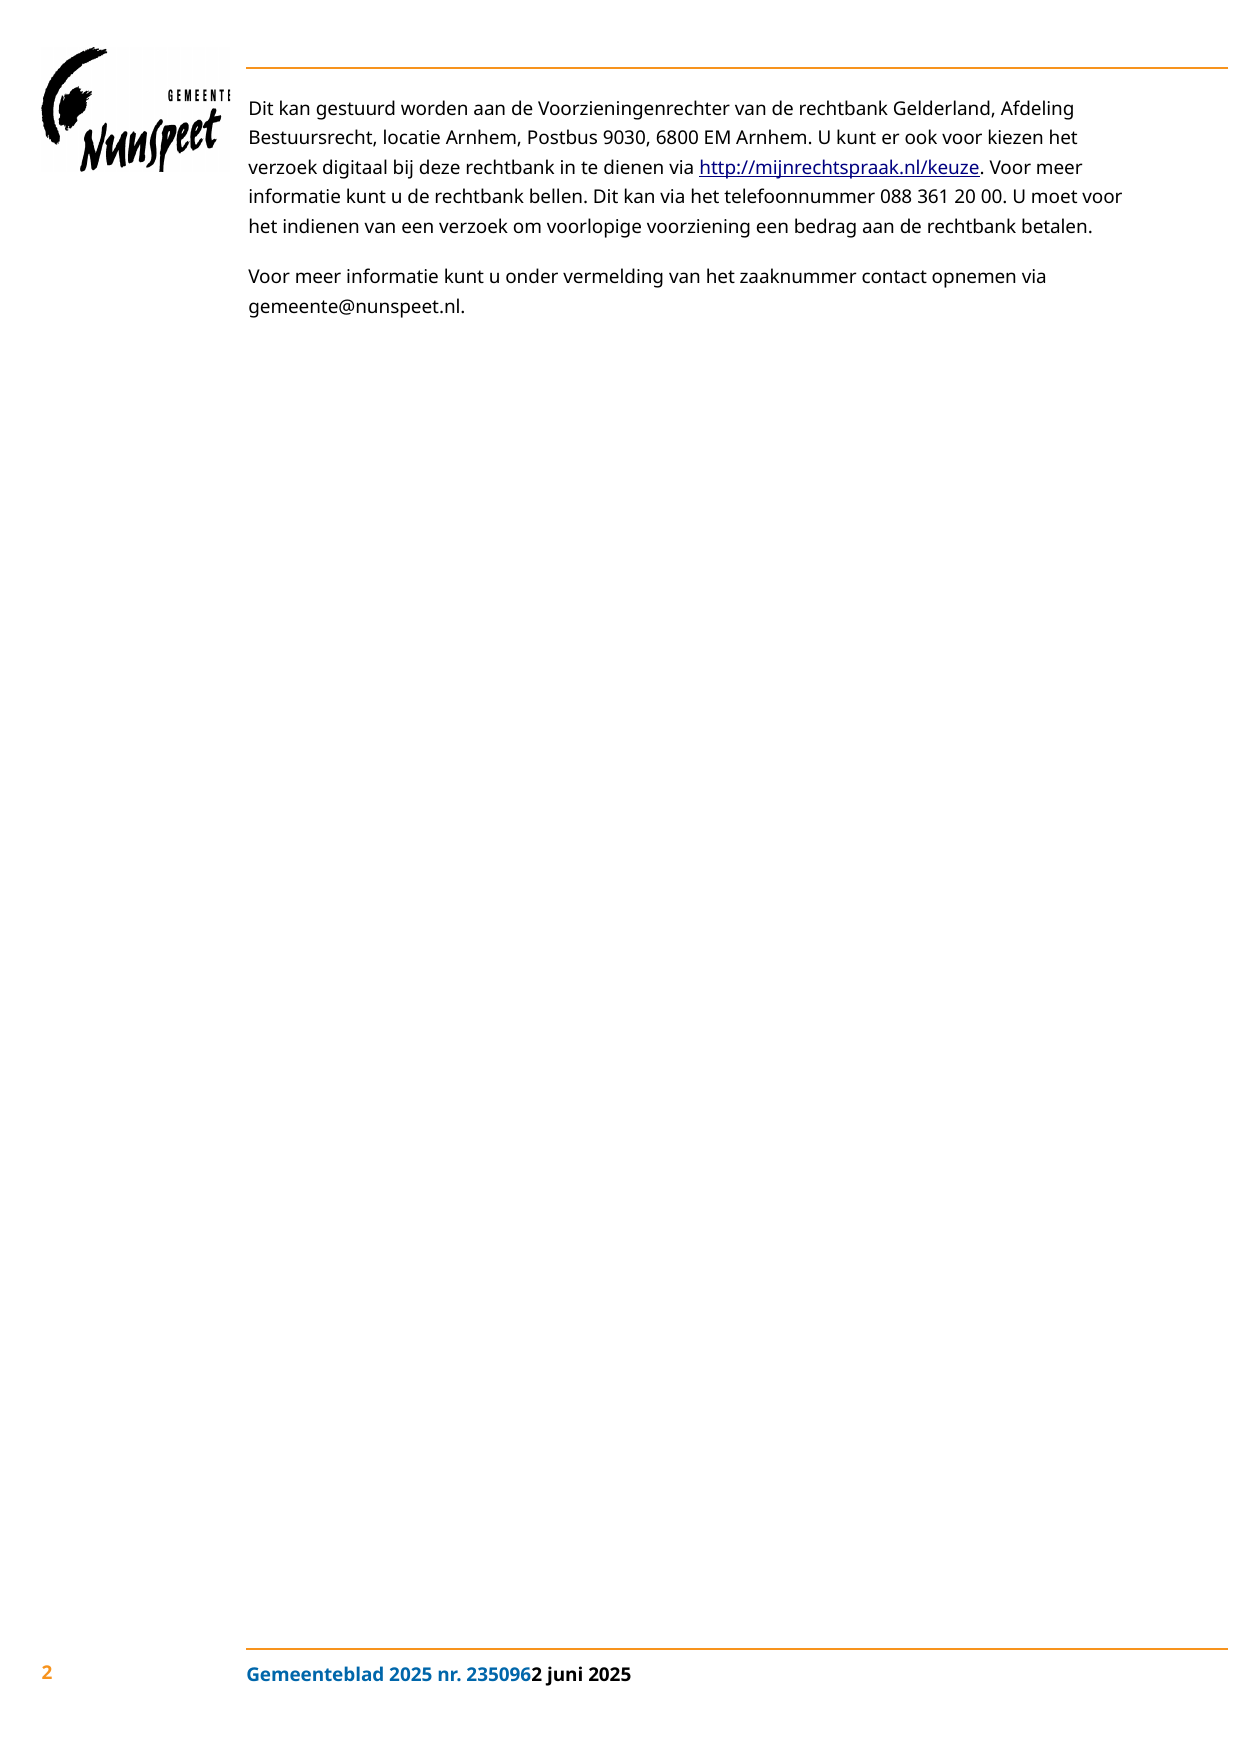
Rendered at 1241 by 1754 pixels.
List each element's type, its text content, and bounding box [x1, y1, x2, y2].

text Dit kan gestuurd worden aan de Voorzieningenrechter van de rechtbank Gelderland, Afdeling Bestuursrecht, locatie Arnhem, Postbus 9030, 6800 EM Arnhem. U kunt er ook voor kiezen het verzoek digitaal bij deze rechtbank in te dienen via http://mijnrechtspraak.nl/keuze. Voor meer informatie kunt u de rechtbank bellen. Dit kan via het telefoonnummer 088 361 20 00. U moet voor het indienen van een verzoek om voorlopige voorziening een bedrag aan de rechtbank betalen. [248, 95, 1152, 239]
text Voor meer informatie kunt u onder vermelding van het zaaknummer contact opnemen via gemeente@nunspeet.nl. [248, 263, 1152, 319]
picture [41, 47, 231, 172]
